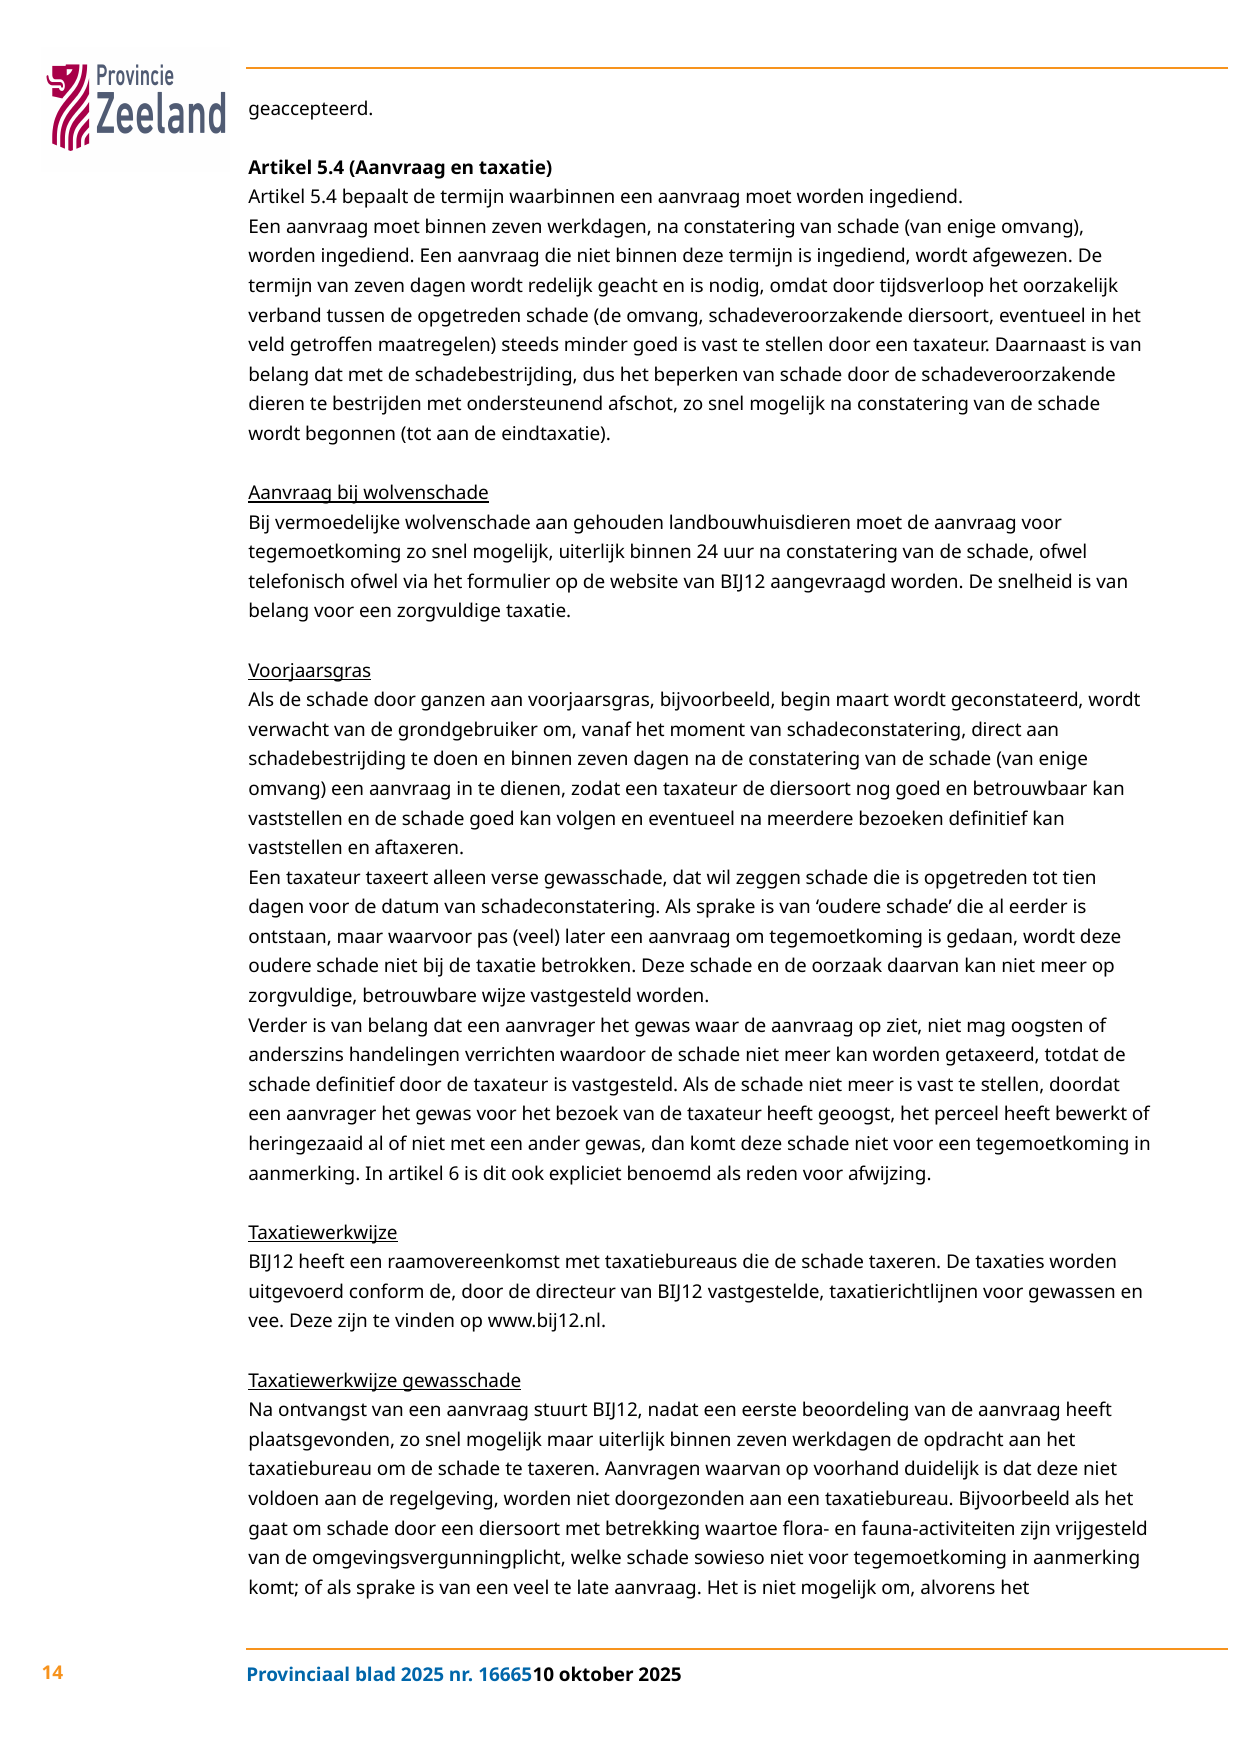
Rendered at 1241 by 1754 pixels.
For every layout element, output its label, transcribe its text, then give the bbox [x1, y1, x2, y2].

text Artikel 5.4 (Aanvraag en taxatie) [248, 154, 1152, 180]
text Als de schade door ganzen aan voorjaarsgras, bijvoorbeeld, begin maart wordt geconstateerd, wordt verwacht van de grondgebruiker om, vanaf het moment van schadeconstatering, direct aan schadebestrijding te doen en binnen zeven dagen na de constatering van de schade (van enige omvang) een aanvraag in te dienen, zodat een taxateur de diersoort nog goed en betrouwbaar kan vaststellen en de schade goed kan volgen en eventueel na meerdere bezoeken definitief kan vaststellen en aftaxeren. [248, 686, 1152, 860]
text Een taxateur taxeert alleen verse gewasschade, dat wil zeggen schade die is opgetreden tot tien dagen voor de datum van schadeconstatering. Als sprake is van ‘oudere schade’ die al eerder is ontstaan, maar waarvoor pas (veel) later een aanvraag om tegemoetkoming is gedaan, wordt deze oudere schade niet bij de taxatie betrokken. Deze schade en de oorzaak daarvan kan niet meer op zorgvuldige, betrouwbare wijze vastgesteld worden. [248, 864, 1152, 1008]
text Een aanvraag moet binnen zeven werkdagen, na constatering van schade (van enige omvang), worden ingediend. Een aanvraag die niet binnen deze termijn is ingediend, wordt afgewezen. De termijn van zeven dagen wordt redelijk geacht en is nodig, omdat door tijdsverloop het oorzakelijk verband tussen de opgetreden schade (de omvang, schadeveroorzakende diersoort, eventueel in het veld getroffen maatregelen) steeds minder goed is vast te stellen door een taxateur. Daarnaast is van belang dat met de schadebestrijding, dus het beperken van schade door de schadeveroorzakende dieren te bestrijden met ondersteunend afschot, zo snel mogelijk na constatering van de schade wordt begonnen (tot aan de eindtaxatie). [248, 213, 1152, 446]
text Voorjaarsgras [248, 657, 1152, 683]
text Na ontvangst van een aanvraag stuurt BIJ12, nadat een eerste beoordeling van de aanvraag heeft plaatsgevonden, zo snel mogelijk maar uiterlijk binnen zeven werkdagen de opdracht aan het taxatiebureau om de schade te taxeren. Aanvragen waarvan op voorhand duidelijk is dat deze niet voldoen aan de regelgeving, worden niet doorgezonden aan een taxatiebureau. Bijvoorbeeld als het gaat om schade door een diersoort met betrekking waartoe flora- en fauna-activiteiten zijn vrijgesteld van de omgevingsvergunningplicht, welke schade sowieso niet voor tegemoetkoming in aanmerking komt; of als sprake is van een veel te late aanvraag. Het is niet mogelijk om, alvorens het [248, 1396, 1152, 1600]
text Aanvraag bij wolvenschade [248, 479, 1152, 505]
text Bij vermoedelijke wolvenschade aan gehouden landbouwhuisdieren moet de aanvraag voor tegemoetkoming zo snel mogelijk, uiterlijk binnen 24 uur na constatering van de schade, ofwel telefonisch ofwel via het formulier op de website van BIJ12 aangevraagd worden. De snelheid is van belang voor een zorgvuldige taxatie. [248, 509, 1152, 623]
picture [41, 47, 231, 172]
text geaccepteerd. [248, 95, 1152, 121]
text Artikel 5.4 bepaalt de termijn waarbinnen een aanvraag moet worden ingediend. [248, 183, 1152, 209]
text Taxatiewerkwijze gewasschade [248, 1367, 1152, 1393]
text Verder is van belang dat een aanvrager het gewas waar de aanvraag op ziet, niet mag oogsten of anderszins handelingen verrichten waardoor de schade niet meer kan worden getaxeerd, totdat de schade definitief door de taxateur is vastgesteld. Als de schade niet meer is vast te stellen, doordat een aanvrager het gewas voor het bezoek van de taxateur heeft geoogst, het perceel heeft bewerkt of heringezaaid al of niet met een ander gewas, dan komt deze schade niet voor een tegemoetkoming in aanmerking. In artikel 6 is dit ook expliciet benoemd als reden voor afwijzing. [248, 1012, 1152, 1186]
text Taxatiewerkwijze [248, 1219, 1152, 1245]
text BIJ12 heeft een raamovereenkomst met taxatiebureaus die de schade taxeren. De taxaties worden uitgevoerd conform de, door de directeur van BIJ12 vastgestelde, taxatierichtlijnen voor gewassen en vee. Deze zijn te vinden op www.bij12.nl. [248, 1248, 1152, 1333]
